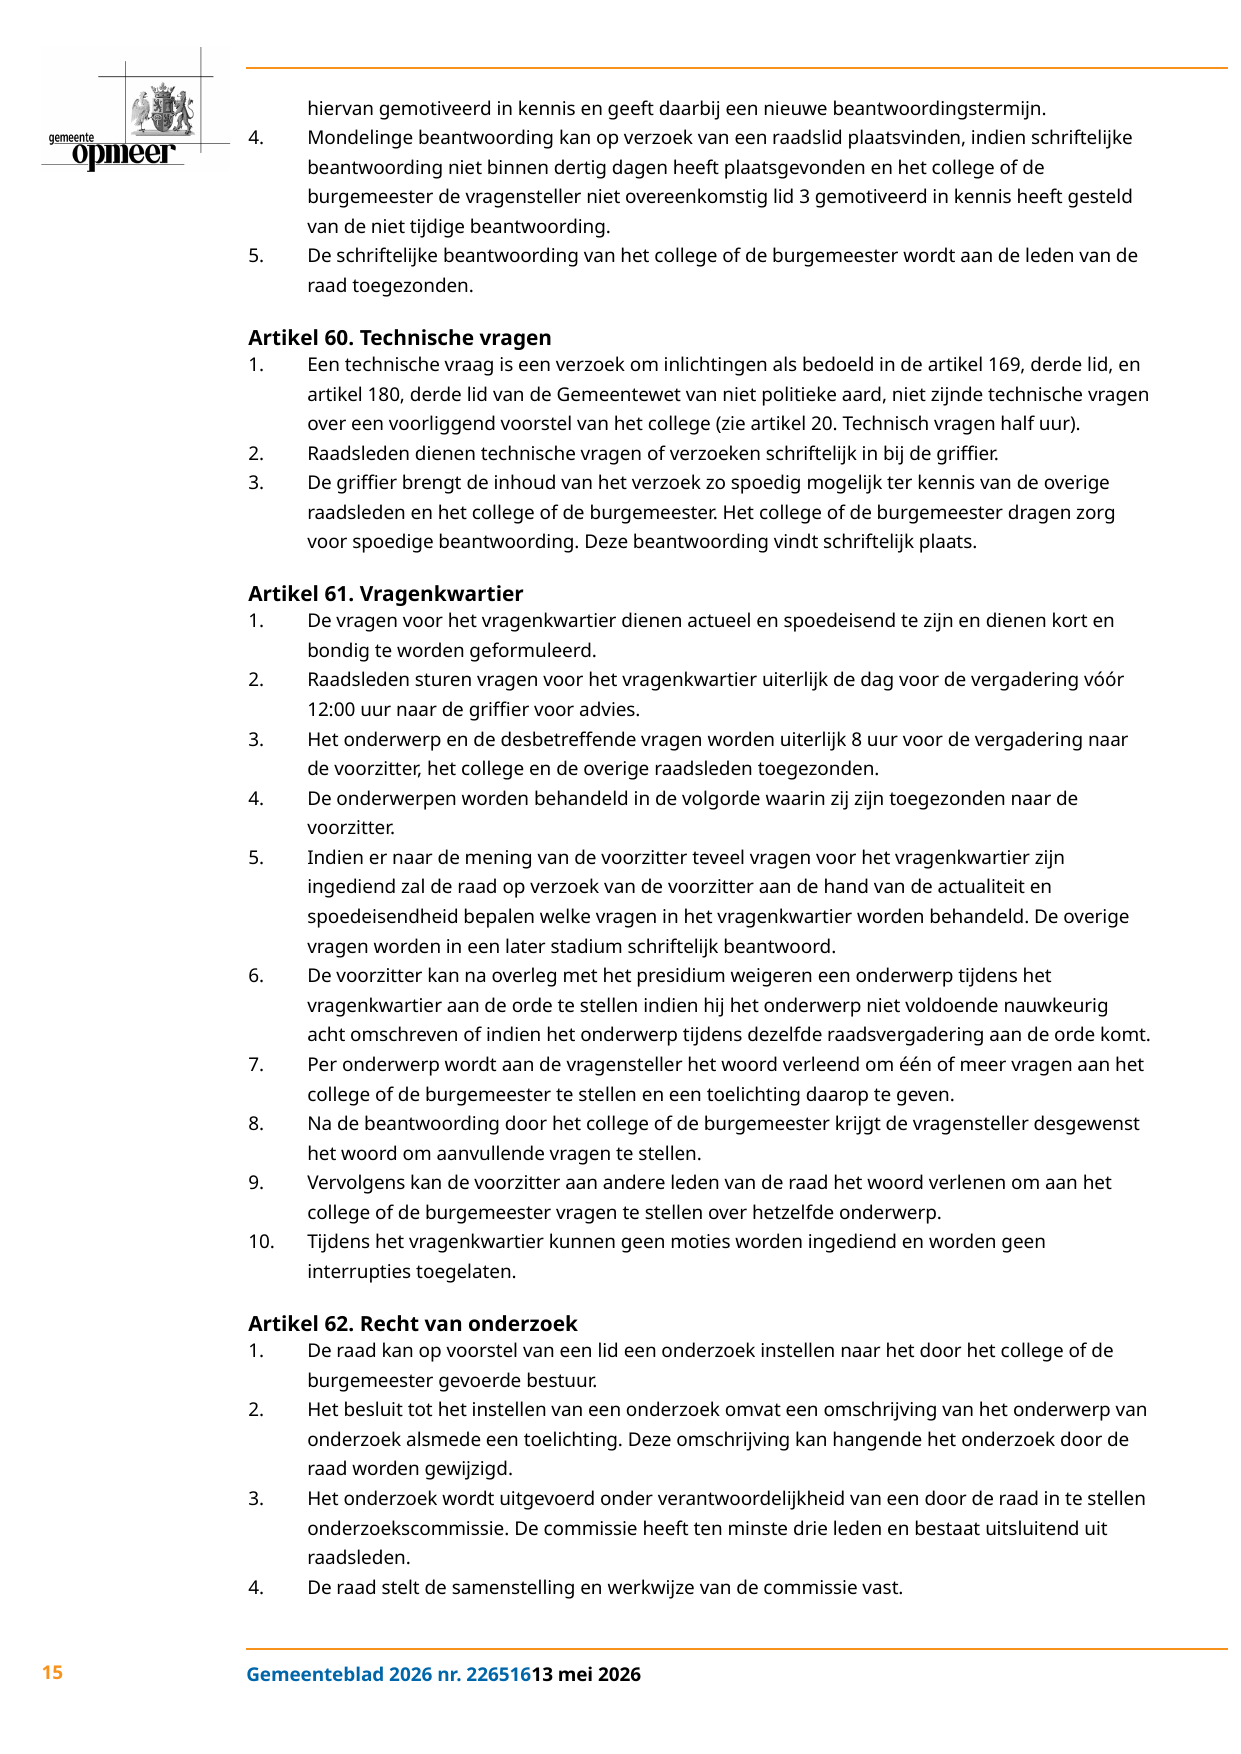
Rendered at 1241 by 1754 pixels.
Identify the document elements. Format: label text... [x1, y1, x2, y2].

list Mondelinge beantwoording kan op verzoek van een raadslid plaatsvinden, indien schriftelijke beantwoording niet binnen dertig dagen heeft plaatsgevonden en het college of de burgemeester de vragensteller niet overeenkomstig lid 3 gemotiveerd in kennis heeft gesteld van de niet tijdige beantwoording. [248, 124, 1152, 239]
list De voorzitter kan na overleg met het presidium weigeren een onderwerp tijdens het vragenkwartier aan de orde te stellen indien hij het onderwerp niet voldoende nauwkeurig acht omschreven of indien het onderwerp tijdens dezelfde raadsvergadering aan de orde komt. [248, 962, 1152, 1047]
list Vervolgens kan de voorzitter aan andere leden van de raad het woord verlenen om aan het college of de burgemeester vragen te stellen over hetzelfde onderwerp. [248, 1169, 1152, 1225]
list Per onderwerp wordt aan de vragensteller het woord verleend om één of meer vragen aan het college of de burgemeester te stellen en een toelichting daarop te geven. [248, 1051, 1152, 1107]
list Het besluit tot het instellen van een onderzoek omvat een omschrijving van het onderwerp van onderzoek alsmede een toelichting. Deze omschrijving kan hangende het onderzoek door de raad worden gewijzigd. [248, 1396, 1152, 1481]
list Het onderwerp en de desbetreffende vragen worden uiterlijk 8 uur voor de vergadering naar de voorzitter, het college en de overige raadsleden toegezonden. [248, 726, 1152, 781]
picture [41, 47, 231, 172]
list hiervan gemotiveerd in kennis en geeft daarbij een nieuwe beantwoordingstermijn. [248, 95, 1152, 121]
list De schriftelijke beantwoording van het college of de burgemeester wordt aan de leden van de raad toegezonden. [248, 243, 1152, 298]
list Indien er naar de mening van de voorzitter teveel vragen voor het vragenkwartier zijn ingediend zal de raad op verzoek van de voorzitter aan de hand van de actualiteit en spoedeisendheid bepalen welke vragen in het vragenkwartier worden behandeld. De overige vragen worden in een later stadium schriftelijk beantwoord. [248, 844, 1152, 959]
list Raadsleden sturen vragen voor het vragenkwartier uiterlijk de dag voor de vergadering vóór 12:00 uur naar de griffier voor advies. [248, 667, 1152, 722]
list De onderwerpen worden behandeld in de volgorde waarin zij zijn toegezonden naar de voorzitter. [248, 785, 1152, 840]
list Raadsleden dienen technische vragen of verzoeken schriftelijk in bij de griffier. [248, 440, 1152, 466]
list De raad stelt de samenstelling en werkwijze van de commissie vast. [248, 1574, 1152, 1599]
list De raad kan op voorstel van een lid een onderzoek instellen naar het door het college of de burgemeester gevoerde bestuur. [248, 1337, 1152, 1392]
list Een technische vraag is een verzoek om inlichtingen als bedoeld in de artikel 169, derde lid, en artikel 180, derde lid van de Gemeentewet van niet politieke aard, niet zijnde technische vragen over een voorliggend voorstel van het college (zie artikel 20. Technisch vragen half uur). [248, 351, 1152, 436]
text Artikel 60. Technische vragen [248, 323, 1152, 351]
text Artikel 62. Recht van onderzoek [248, 1309, 1152, 1337]
list Na de beantwoording door het college of de burgemeester krijgt de vragensteller desgewenst het woord om aanvullende vragen te stellen. [248, 1110, 1152, 1166]
list De griffier brengt de inhoud van het verzoek zo spoedig mogelijk ter kennis van de overige raadsleden en het college of de burgemeester. Het college of de burgemeester dragen zorg voor spoedige beantwoording. Deze beantwoording vindt schriftelijk plaats. [248, 469, 1152, 554]
list Tijdens het vragenkwartier kunnen geen moties worden ingediend en worden geen interrupties toegelaten. [248, 1229, 1152, 1284]
list Het onderzoek wordt uitgevoerd onder verantwoordelijkheid van een door de raad in te stellen onderzoekscommissie. De commissie heeft ten minste drie leden en bestaat uitsluitend uit raadsleden. [248, 1485, 1152, 1570]
list De vragen voor het vragenkwartier dienen actueel en spoedeisend te zijn en dienen kort en bondig te worden geformuleerd. [248, 607, 1152, 663]
text Artikel 61. Vragenkwartier [248, 579, 1152, 607]
